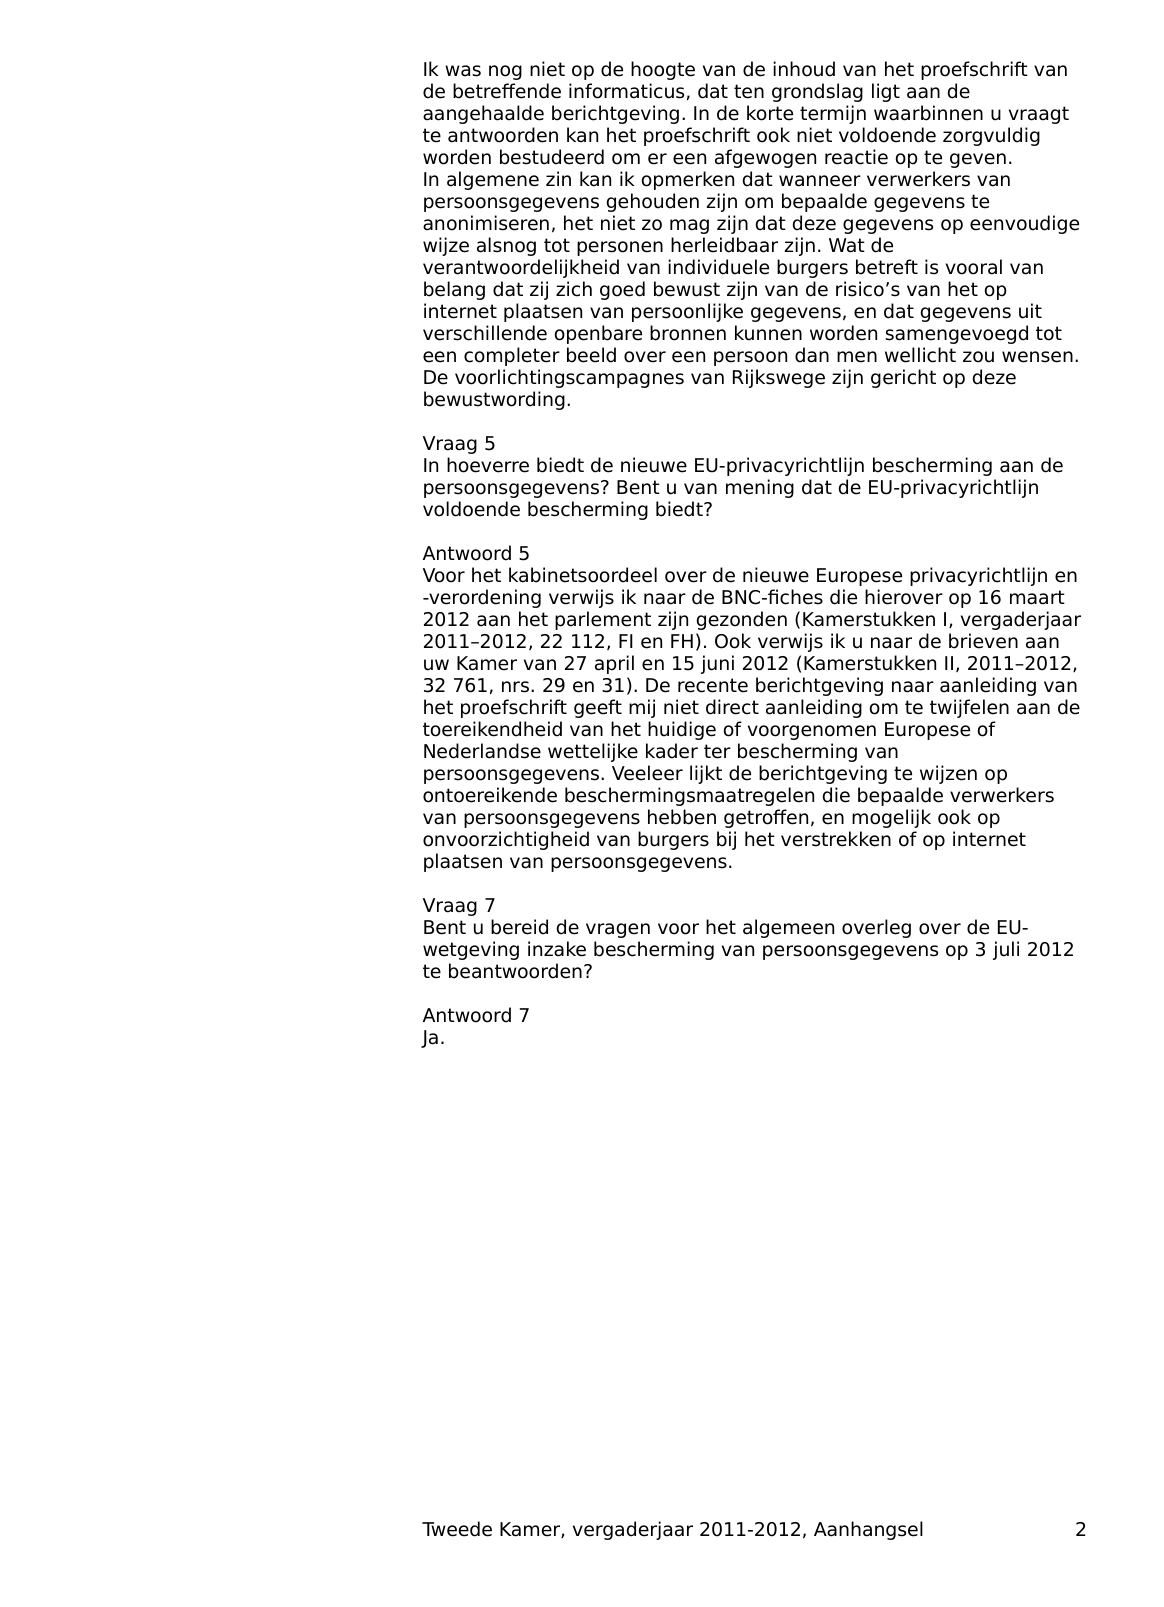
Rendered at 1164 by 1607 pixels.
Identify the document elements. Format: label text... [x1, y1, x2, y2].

text Vraag 5 [422, 433, 1087, 455]
text In algemene zin kan ik opmerken dat wanneer verwerkers van persoonsgegevens gehouden zijn om bepaalde gegevens te anonimiseren, het niet zo mag zijn dat deze gegevens op eenvoudige wijze alsnog tot personen herleidbaar zijn. Wat de verantwoordelijkheid van individuele burgers betreft is vooral van belang dat zij zich goed bewust zijn van de risico’s van het op internet plaatsen van persoonlijke gegevens, en dat gegevens uit verschillende openbare bronnen kunnen worden samengevoegd tot een completer beeld over een persoon dan men wellicht zou wensen. De voorlichtingscampagnes van Rijkswege zijn gericht op deze bewustwording. [422, 169, 1087, 411]
text In hoeverre biedt de nieuwe EU-privacyrichtlijn bescherming aan de persoonsgegevens? Bent u van mening dat de EU-privacyrichtlijn voldoende bescherming biedt? [422, 455, 1087, 521]
text Voor het kabinetsoordeel over de nieuwe Europese privacyrichtlijn en -verordening verwijs ik naar de BNC-fiches die hierover op 16 maart 2012 aan het parlement zijn gezonden (Kamerstukken I, vergaderjaar 2011–2012, 22 112, FI en FH). Ook verwijs ik u naar de brieven aan uw Kamer van 27 april en 15 juni 2012 (Kamerstukken II, 2011–2012, 32 761, nrs. 29 en 31). De recente berichtgeving naar aanleiding van het proefschrift geeft mij niet direct aanleiding om te twijfelen aan de toereikendheid van het huidige of voorgenomen Europese of Nederlandse wettelijke kader ter bescherming van persoonsgegevens. Veeleer lijkt de berichtgeving te wijzen op ontoereikende beschermingsmaatregelen die bepaalde verwerkers van persoonsgegevens hebben getroffen, en mogelijk ook op onvoorzichtigheid van burgers bij het verstrekken of op internet plaatsen van persoonsgegevens. [422, 565, 1087, 873]
text Vraag 7 [422, 895, 1087, 917]
text Ik was nog niet op de hoogte van de inhoud van het proefschrift van de betreffende informaticus, dat ten grondslag ligt aan de aangehaalde berichtgeving. In de korte termijn waarbinnen u vraagt te antwoorden kan het proefschrift ook niet voldoende zorgvuldig worden bestudeerd om er een afgewogen reactie op te geven. [422, 59, 1087, 169]
text Ja. [422, 1027, 1087, 1049]
text Antwoord 7 [422, 1005, 1087, 1027]
text Bent u bereid de vragen voor het algemeen overleg over de EU-wetgeving inzake bescherming van persoonsgegevens op 3 juli 2012 te beantwoorden? [422, 917, 1087, 983]
text Antwoord 5 [422, 543, 1087, 565]
